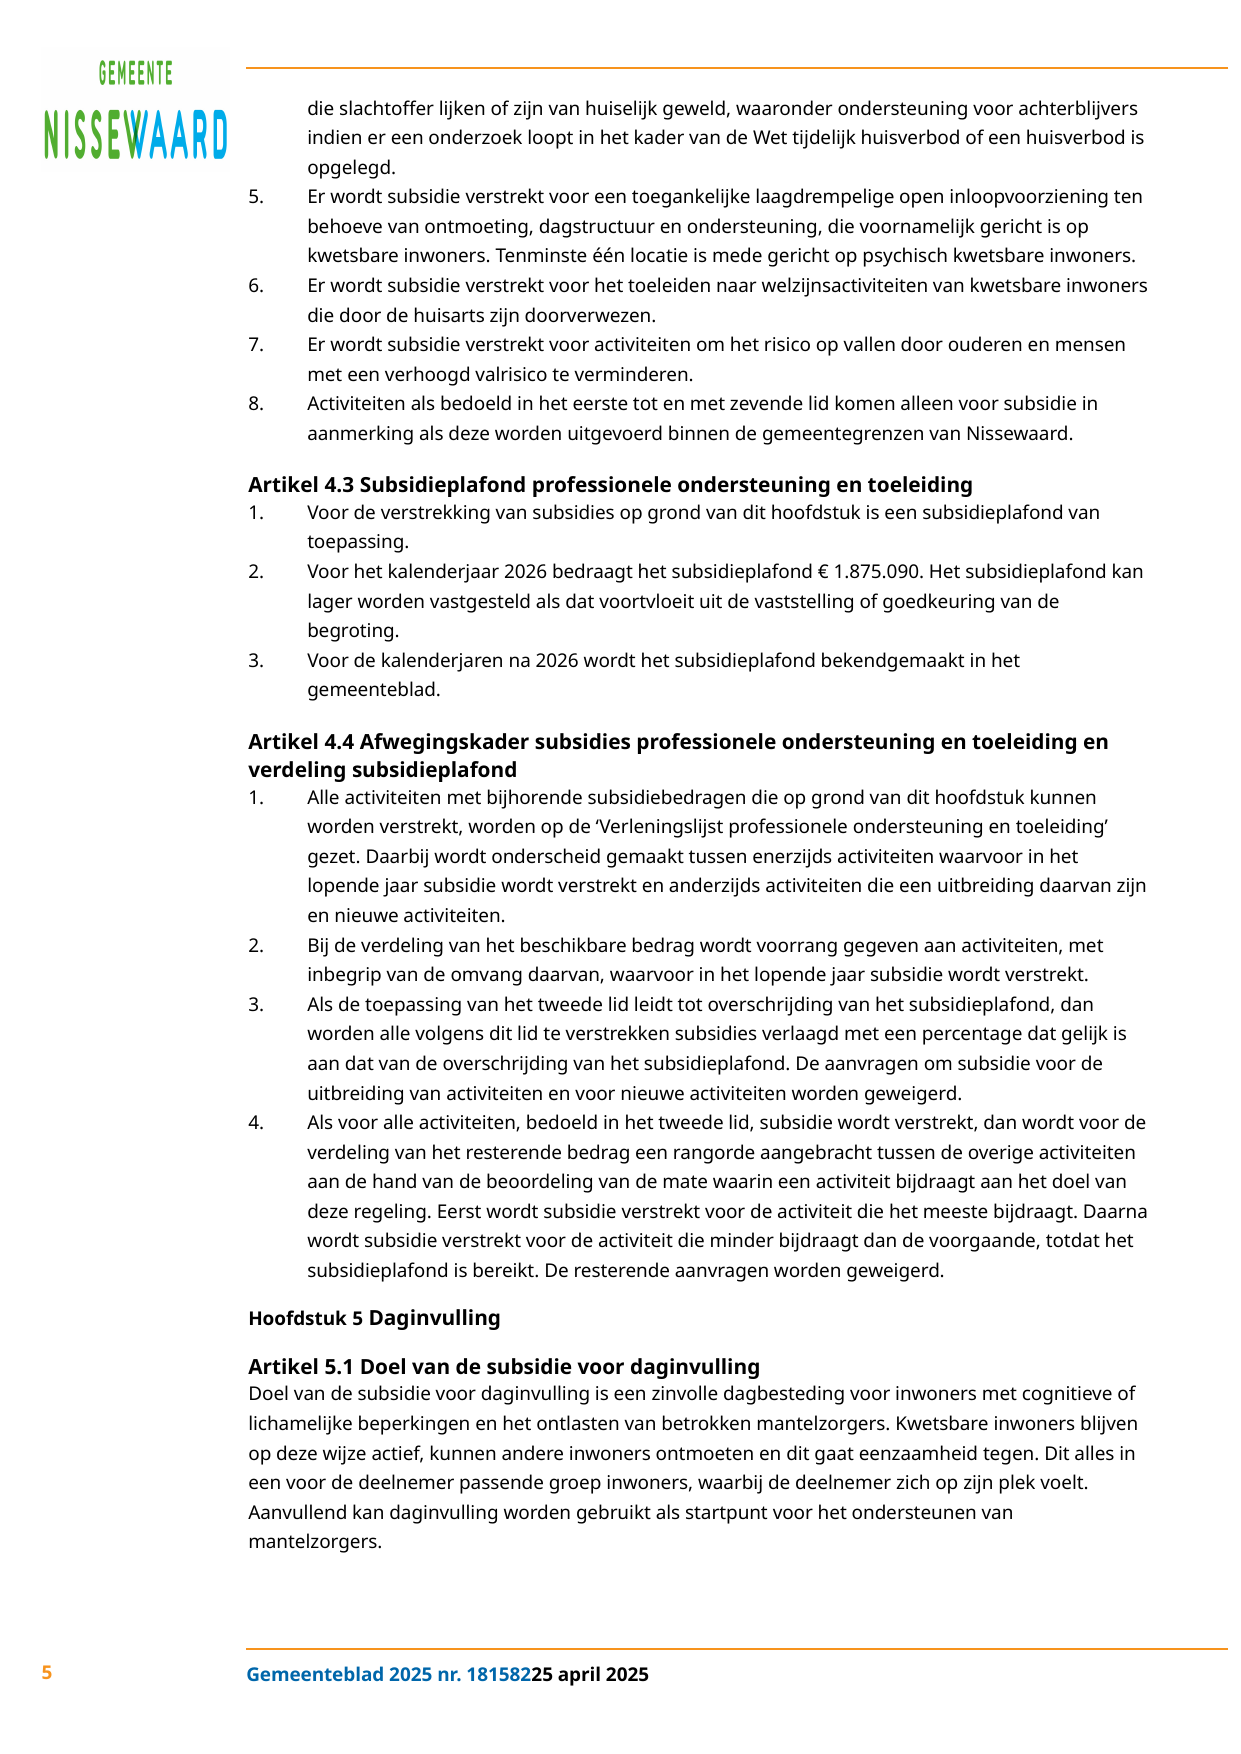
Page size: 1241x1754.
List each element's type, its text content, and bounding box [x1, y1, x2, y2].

list Er wordt subsidie verstrekt voor een toegankelijke laagdrempelige open inloopvoorziening ten behoeve van ontmoeting, dagstructuur en ondersteuning, die voornamelijk gericht is op kwetsbare inwoners. Tenminste één locatie is mede gericht op psychisch kwetsbare inwoners. [248, 183, 1152, 268]
list Bij de verdeling van het beschikbare bedrag wordt voorrang gegeven aan activiteiten, met inbegrip van de omvang daarvan, waarvoor in het lopende jaar subsidie wordt verstrekt. [248, 932, 1152, 987]
text Hoofdstuk 5 Daginvulling [248, 1303, 1152, 1331]
list Als voor alle activiteiten, bedoeld in het tweede lid, subsidie wordt verstrekt, dan wordt voor de verdeling van het resterende bedrag een rangorde aangebracht tussen de overige activiteiten aan de hand van de beoordeling van de mate waarin een activiteit bijdraagt aan het doel van deze regeling. Eerst wordt subsidie verstrekt voor de activiteit die het meeste bijdraagt. Daarna wordt subsidie verstrekt voor de activiteit die minder bijdraagt dan de voorgaande, totdat het subsidieplafond is bereikt. De resterende aanvragen worden geweigerd. [248, 1109, 1152, 1283]
text Doel van de subsidie voor daginvulling is een zinvolle dagbesteding voor inwoners met cognitieve of lichamelijke beperkingen en het ontlasten van betrokken mantelzorgers. Kwetsbare inwoners blijven op deze wijze actief, kunnen andere inwoners ontmoeten en dit gaat eenzaamheid tegen. Dit alles in een voor de deelnemer passende groep inwoners, waarbij de deelnemer zich op zijn plek voelt. Aanvullend kan daginvulling worden gebruikt als startpunt voor het ondersteunen van mantelzorgers. [248, 1381, 1152, 1554]
list Voor de kalenderjaren na 2026 wordt het subsidieplafond bekendgemaakt in het gemeenteblad. [248, 647, 1152, 702]
list Activiteiten als bedoeld in het eerste tot en met zevende lid komen alleen voor subsidie in aanmerking als deze worden uitgevoerd binnen de gemeentegrenzen van Nissewaard. [248, 391, 1152, 446]
list Voor het kalenderjaar 2026 bedraagt het subsidieplafond € 1.875.090. Het subsidieplafond kan lager worden vastgesteld als dat voortvloeit uit de vaststelling of goedkeuring van de begroting. [248, 558, 1152, 643]
list Alle activiteiten met bijhorende subsidiebedragen die op grond van dit hoofdstuk kunnen worden verstrekt, worden op de ‘Verleningslijst professionele ondersteuning en toeleiding’ gezet. Daarbij wordt onderscheid gemaakt tussen enerzijds activiteiten waarvoor in het lopende jaar subsidie wordt verstrekt en anderzijds activiteiten die een uitbreiding daarvan zijn en nieuwe activiteiten. [248, 784, 1152, 928]
picture [41, 47, 231, 172]
text Artikel 4.3 Subsidieplafond professionele ondersteuning en toeleiding [248, 471, 1152, 499]
list Als de toepassing van het tweede lid leidt tot overschrijding van het subsidieplafond, dan worden alle volgens dit lid te verstrekken subsidies verlaagd met een percentage dat gelijk is aan dat van de overschrijding van het subsidieplafond. De aanvragen om subsidie voor de uitbreiding van activiteiten en voor nieuwe activiteiten worden geweigerd. [248, 991, 1152, 1105]
list Er wordt subsidie verstrekt voor het toeleiden naar welzijnsactiviteiten van kwetsbare inwoners die door de huisarts zijn doorverwezen. [248, 272, 1152, 328]
list Voor de verstrekking van subsidies op grond van dit hoofdstuk is een subsidieplafond van toepassing. [248, 499, 1152, 554]
text Artikel 5.1 Doel van de subsidie voor daginvulling [248, 1352, 1152, 1381]
list die slachtoffer lijken of zijn van huiselijk geweld, waaronder ondersteuning voor achterblijvers indien er een onderzoek loopt in het kader van de Wet tijdelijk huisverbod of een huisverbod is opgelegd. [248, 95, 1152, 180]
list Er wordt subsidie verstrekt voor activiteiten om het risico op vallen door ouderen en mensen met een verhoogd valrisico te verminderen. [248, 331, 1152, 387]
text Artikel 4.4 Afwegingskader subsidies professionele ondersteuning en toeleiding en verdeling subsidieplafond [248, 727, 1152, 784]
